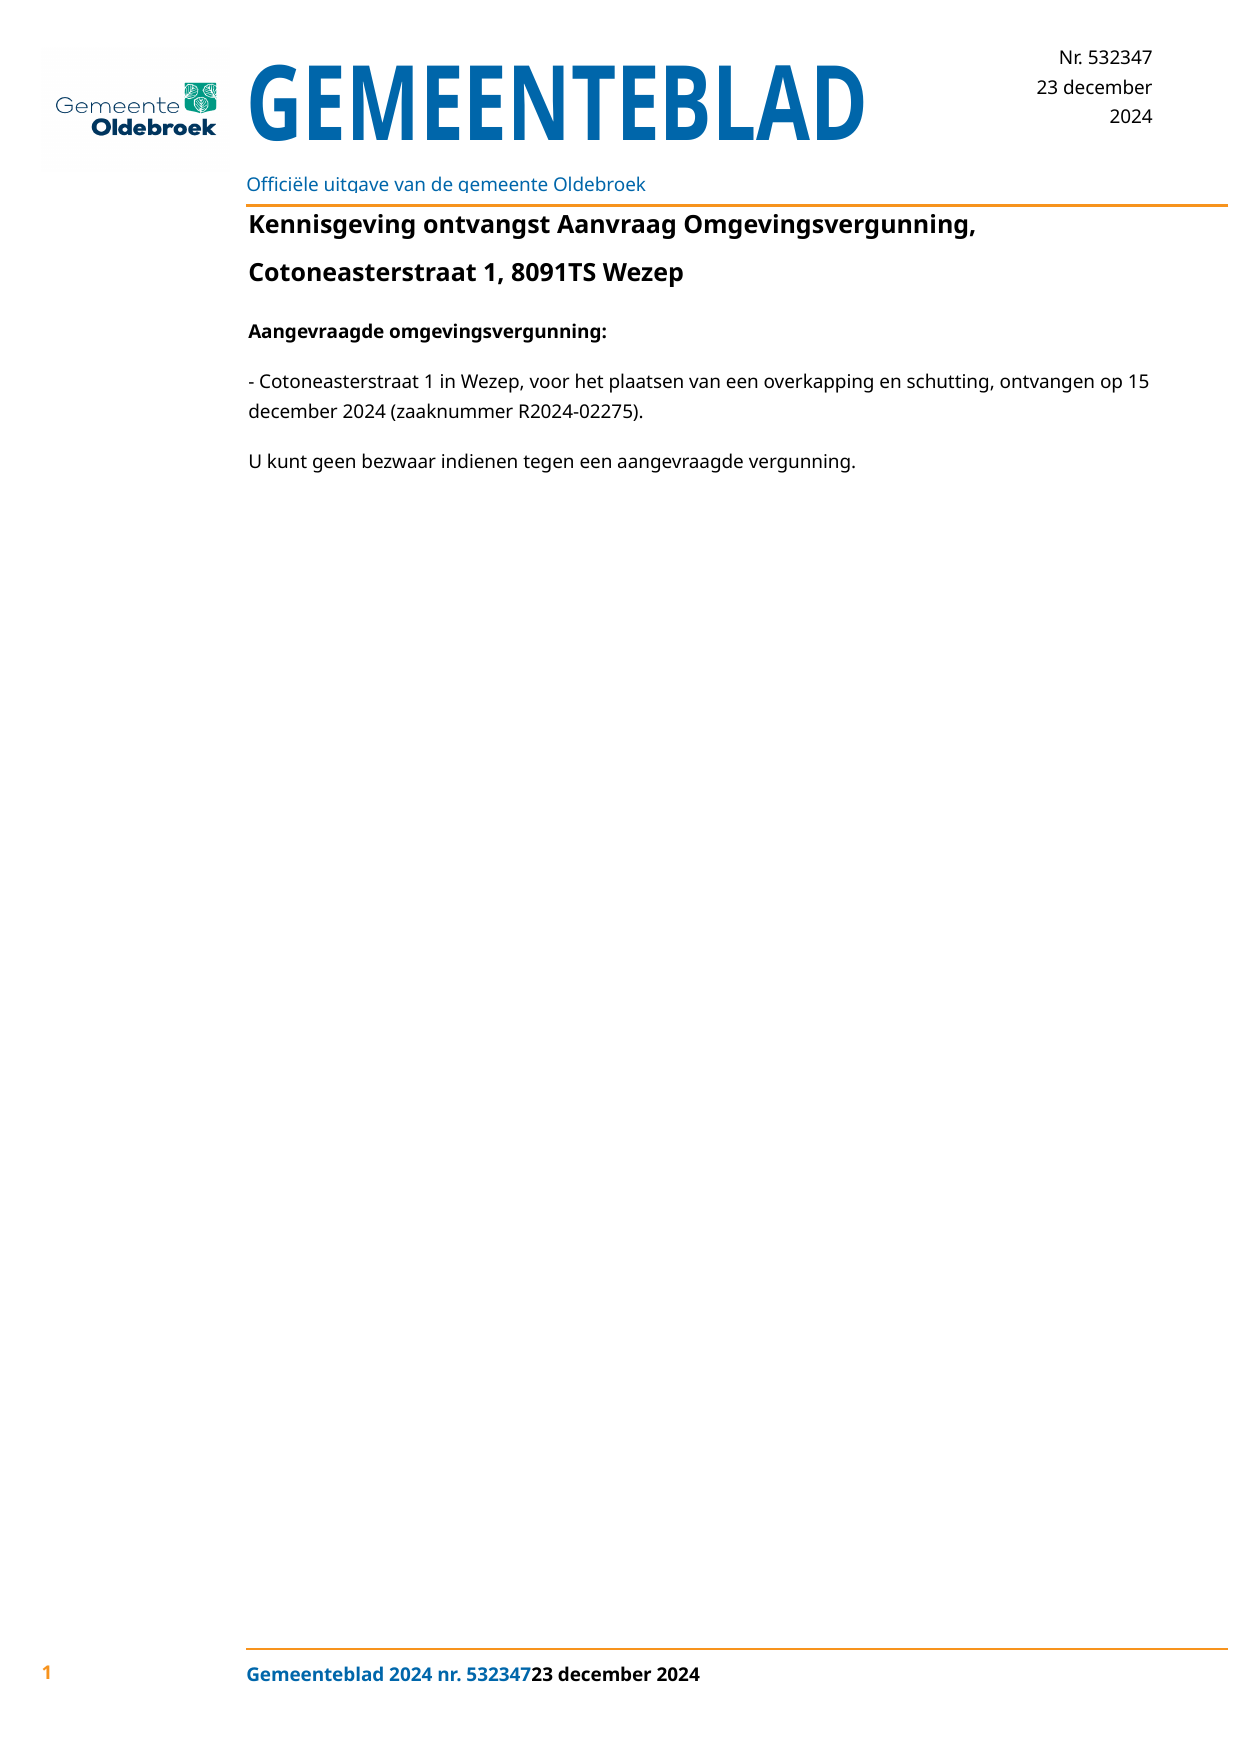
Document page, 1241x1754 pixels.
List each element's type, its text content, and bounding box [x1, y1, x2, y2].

text U kunt geen bezwaar indienen tegen een aangevraagde vergunning. [248, 448, 1152, 474]
text Aangevraagde omgevingsvergunning: [248, 318, 1152, 344]
picture [41, 47, 231, 172]
text - Cotoneasterstraat 1 in Wezep, voor het plaatsen van een overkapping en schutting, ontvangen op 15 december 2024 (zaaknummer R2024-02275). [248, 368, 1152, 424]
text Kennisgeving ontvangst Aanvraag Omgevingsvergunning, Cotoneasterstraat 1, 8091TS Wezep [248, 207, 1152, 288]
